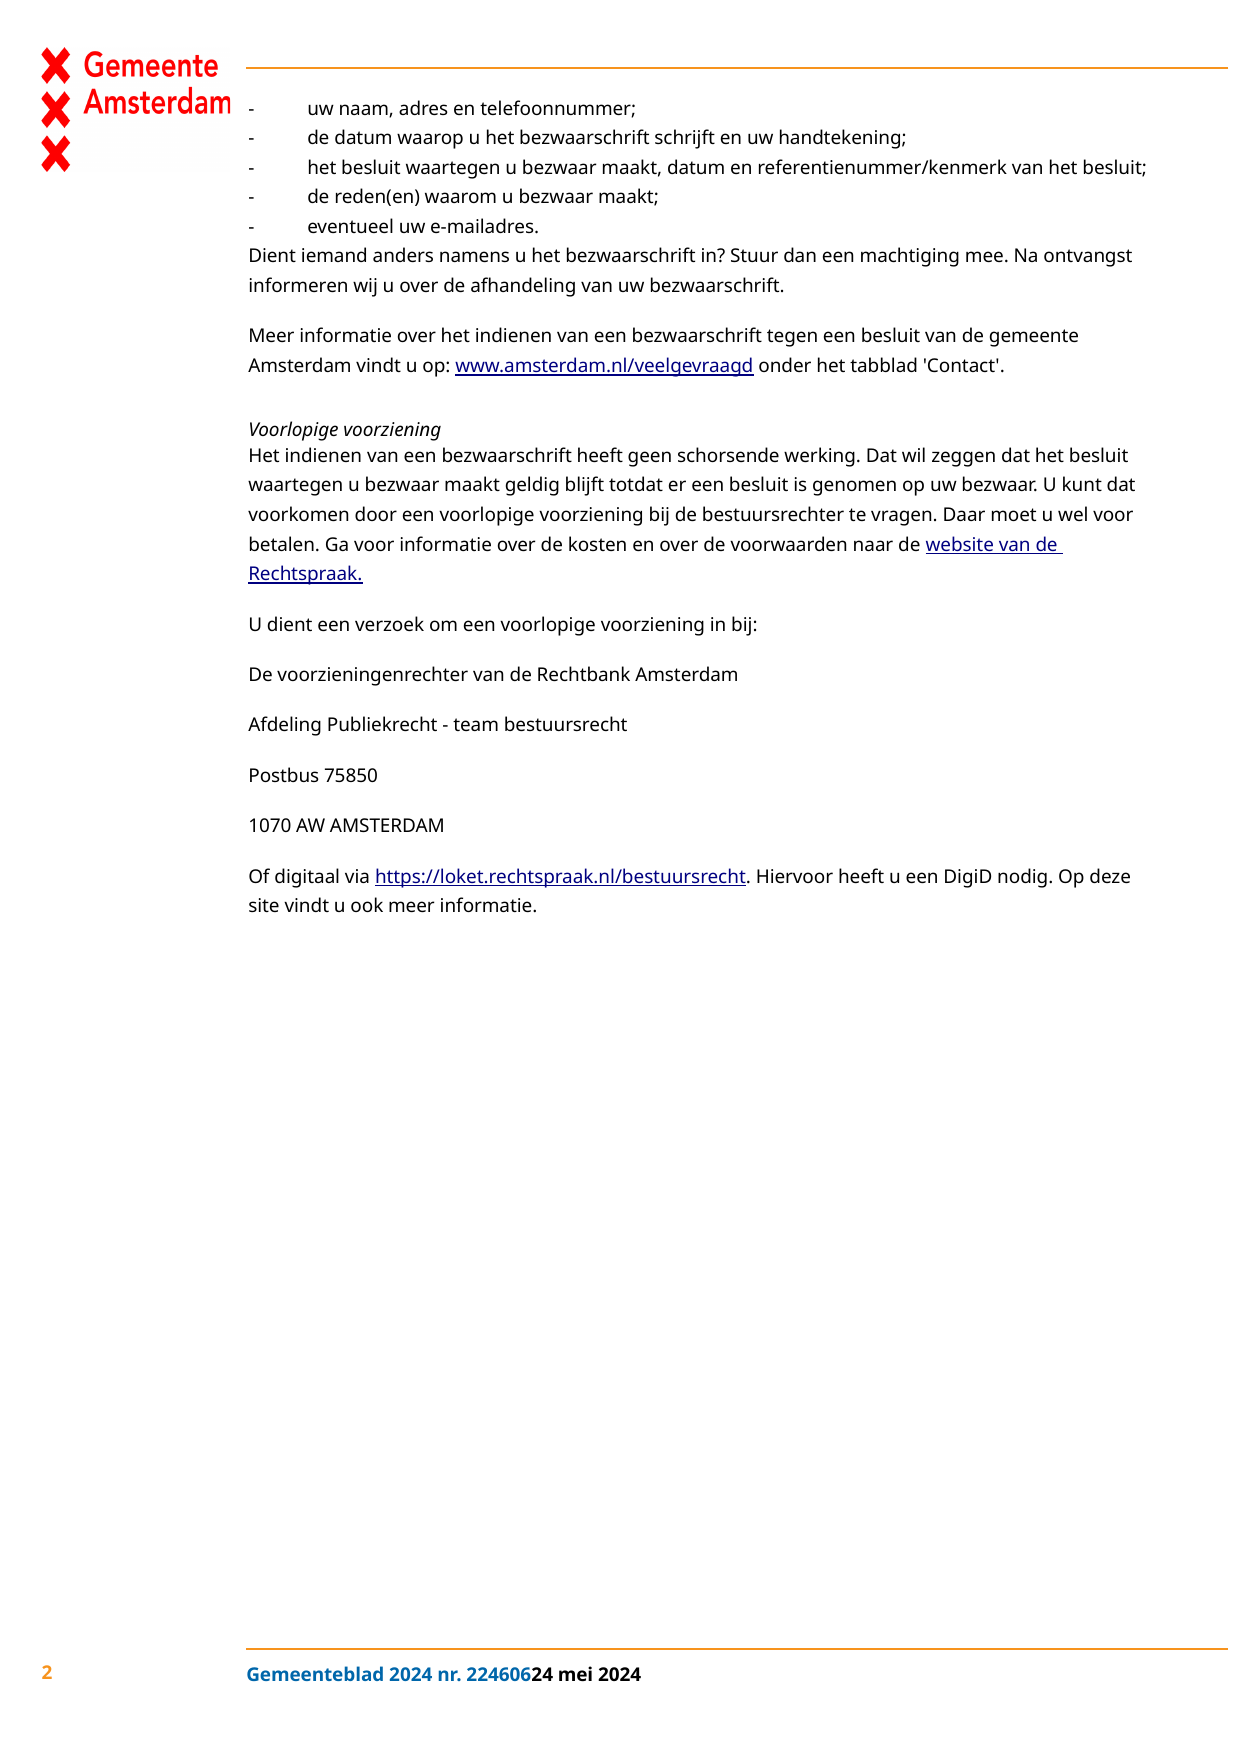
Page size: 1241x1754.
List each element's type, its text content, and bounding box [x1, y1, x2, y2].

text U dient een verzoek om een voorlopige voorziening in bij: [248, 611, 1152, 636]
list eventueel uw e-mailadres. [248, 213, 1152, 239]
picture [41, 47, 231, 172]
text Postbus 75850 [248, 762, 1152, 788]
text Voorlopige voorziening [248, 416, 1152, 442]
text Of digitaal via https://loket.rechtspraak.nl/bestuursrecht. Hiervoor heeft u een DigiD nodig. Op deze site vindt u ook meer informatie. [248, 863, 1152, 918]
text 1070 AW AMSTERDAM [248, 812, 1152, 838]
list het besluit waartegen u bezwaar maakt, datum en referentienummer/kenmerk van het besluit; [248, 154, 1152, 180]
text Dient iemand anders namens u het bezwaarschrift in? Stuur dan een machtiging mee. Na ontvangst informeren wij u over de afhandeling van uw bezwaarschrift. [248, 243, 1152, 298]
text Het indienen van een bezwaarschrift heeft geen schorsende werking. Dat wil zeggen dat het besluit waartegen u bezwaar maakt geldig blijft totdat er een besluit is genomen op uw bezwaar. U kunt dat voorkomen door een voorlopige voorziening bij de bestuursrechter te vragen. Daar moet u wel voor betalen. Ga voor informatie over de kosten en over de voorwaarden naar de website van de Rechtspraak. [248, 442, 1152, 586]
list uw naam, adres en telefoonnummer; [248, 95, 1152, 121]
list de reden(en) waarom u bezwaar maakt; [248, 183, 1152, 209]
text De voorzieningenrechter van de Rechtbank Amsterdam [248, 661, 1152, 687]
text Meer informatie over het indienen van een bezwaarschrift tegen een besluit van de gemeente Amsterdam vindt u op: www.amsterdam.nl/veelgevraagd onder het tabblad 'Contact'. [248, 323, 1152, 378]
list de datum waarop u het bezwaarschrift schrijft en uw handtekening; [248, 124, 1152, 150]
text Afdeling Publiekrecht - team bestuursrecht [248, 712, 1152, 737]
